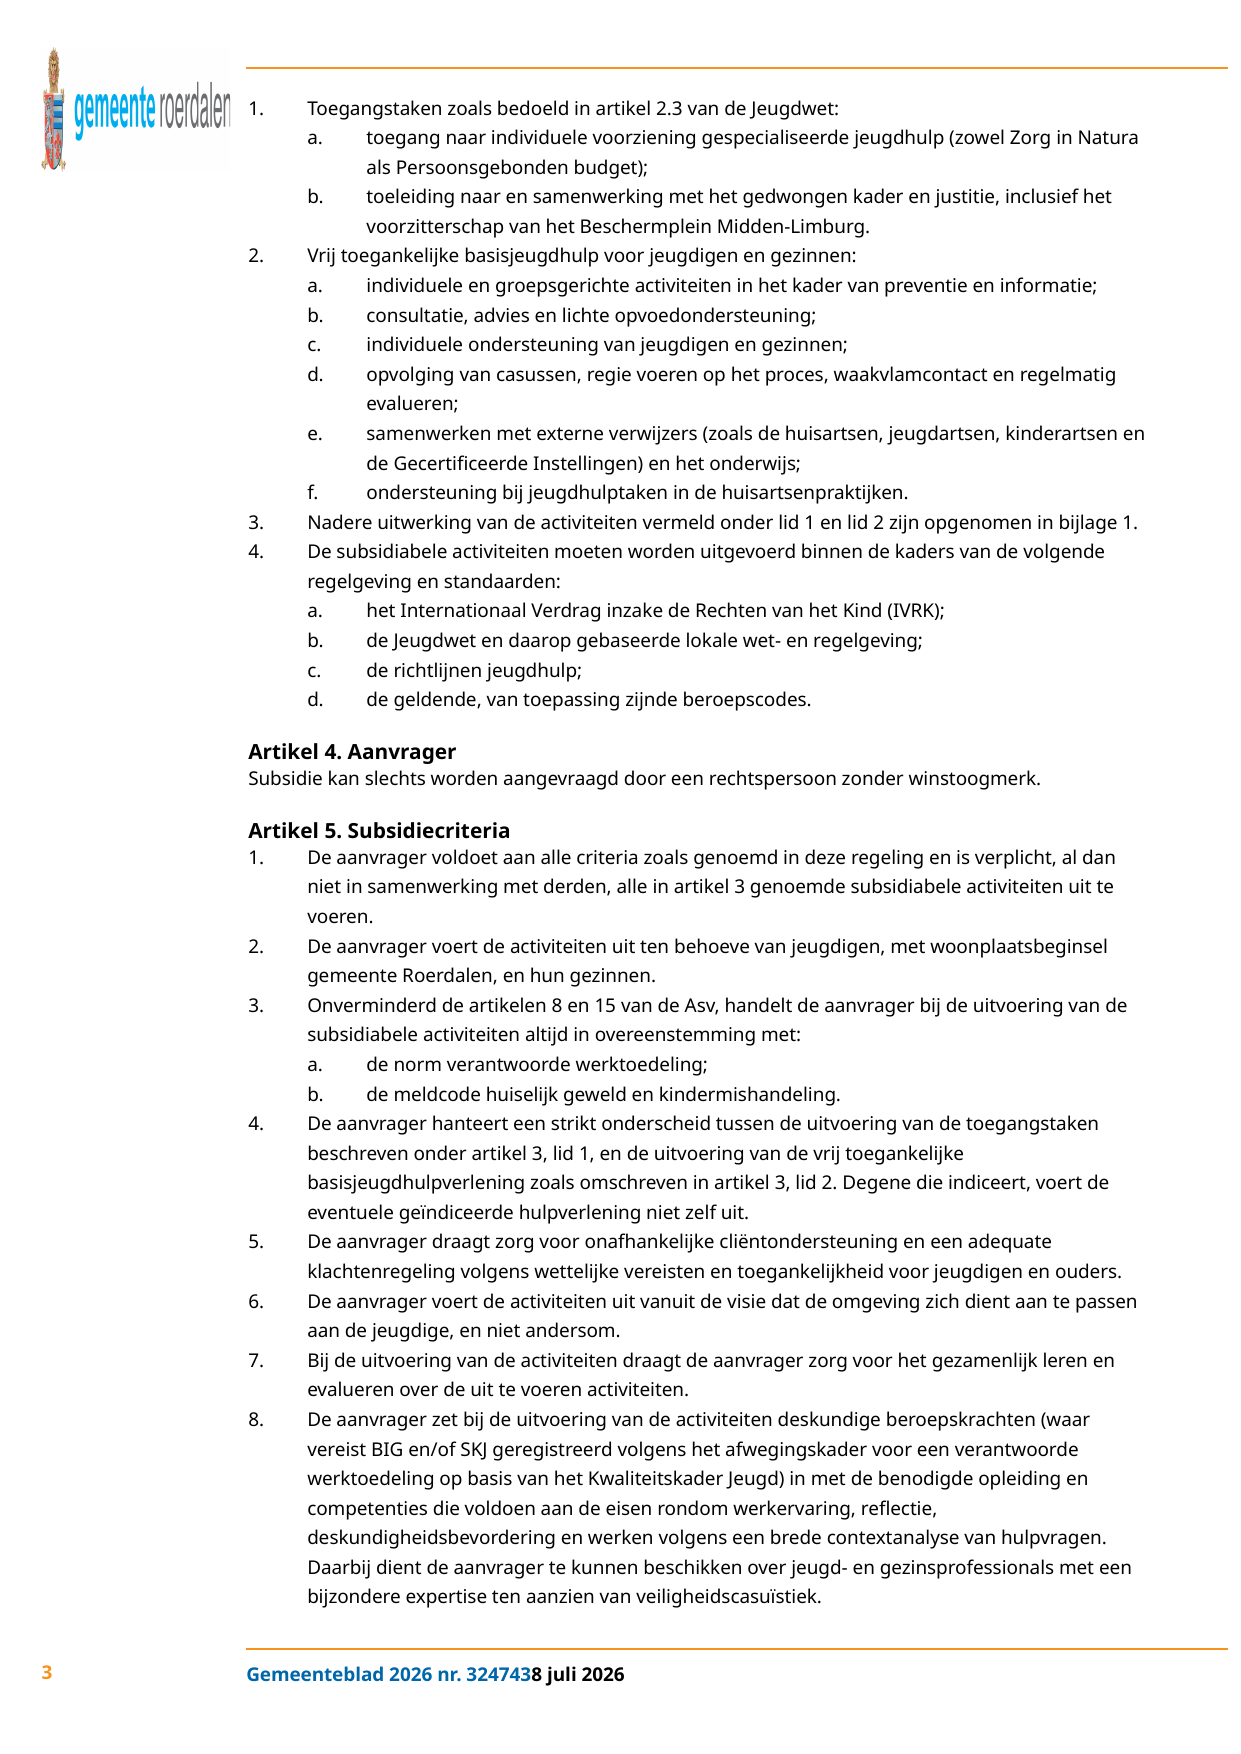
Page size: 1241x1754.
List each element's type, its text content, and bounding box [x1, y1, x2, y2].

list Bij de uitvoering van de activiteiten draagt de aanvrager zorg voor het gezamenlijk leren en evalueren over de uit te voeren activiteiten. [248, 1347, 1152, 1402]
list de Jeugdwet en daarop gebaseerde lokale wet- en regelgeving; [307, 627, 1152, 653]
text Subsidie kan slechts worden aangevraagd door een rechtspersoon zonder winstoogmerk. [248, 765, 1152, 791]
list de richtlijnen jeugdhulp; [307, 657, 1152, 683]
text Artikel 5. Subsidiecriteria [248, 816, 1152, 844]
list opvolging van casussen, regie voeren op het proces, waakvlamcontact en regelmatig evalueren; [307, 361, 1152, 416]
list Nadere uitwerking van de activiteiten vermeld onder lid 1 en lid 2 zijn opgenomen in bijlage 1. [248, 509, 1152, 535]
list de meldcode huiselijk geweld en kindermishandeling. [307, 1081, 1152, 1107]
list de norm verantwoorde werktoedeling; [307, 1051, 1152, 1077]
list ondersteuning bij jeugdhulptaken in de huisartsenpraktijken. [307, 479, 1152, 505]
list De aanvrager voert de activiteiten uit vanuit de visie dat de omgeving zich dient aan te passen aan de jeugdige, en niet andersom. [248, 1288, 1152, 1343]
list Toegangstaken zoals bedoeld in artikel 2.3 van de Jeugdwet: [248, 95, 1152, 121]
list De subsidiabele activiteiten moeten worden uitgevoerd binnen de kaders van de volgende regelgeving en standaarden: [248, 538, 1152, 594]
list samenwerken met externe verwijzers (zoals de huisartsen, jeugdartsen, kinderartsen en de Gecertificeerde Instellingen) en het onderwijs; [307, 420, 1152, 476]
list het Internationaal Verdrag inzake de Rechten van het Kind (IVRK); [307, 598, 1152, 623]
list De aanvrager voert de activiteiten uit ten behoeve van jeugdigen, met woonplaatsbeginsel gemeente Roerdalen, en hun gezinnen. [248, 933, 1152, 988]
list Vrij toegankelijke basisjeugdhulp voor jeugdigen en gezinnen: [248, 243, 1152, 268]
list toeleiding naar en samenwerking met het gedwongen kader en justitie, inclusief het voorzitterschap van het Beschermplein Midden-Limburg. [307, 183, 1152, 239]
list De aanvrager draagt zorg voor onafhankelijke cliëntondersteuning en een adequate klachtenregeling volgens wettelijke vereisten en toegankelijkheid voor jeugdigen en ouders. [248, 1229, 1152, 1284]
picture [41, 47, 231, 172]
list De aanvrager zet bij de uitvoering van de activiteiten deskundige beroepskrachten (waar vereist BIG en/of SKJ geregistreerd volgens het afwegingskader voor een verantwoorde werktoedeling op basis van het Kwaliteitskader Jeugd) in met de benodigde opleiding en competenties die voldoen aan de eisen rondom werkervaring, reflectie, deskundigheidsbevordering en werken volgens een brede contextanalyse van hulpvragen. Daarbij dient de aanvrager te kunnen beschikken over jeugd- en gezinsprofessionals met een bijzondere expertise ten aanzien van veiligheidscasuïstiek. [248, 1406, 1152, 1609]
list De aanvrager hanteert een strikt onderscheid tussen de uitvoering van de toegangstaken beschreven onder artikel 3, lid 1, en de uitvoering van de vrij toegankelijke basisjeugdhulpverlening zoals omschreven in artikel 3, lid 2. Degene die indiceert, voert de eventuele geïndiceerde hulpverlening niet zelf uit. [248, 1110, 1152, 1225]
list De aanvrager voldoet aan alle criteria zoals genoemd in deze regeling en is verplicht, al dan niet in samenwerking met derden, alle in artikel 3 genoemde subsidiabele activiteiten uit te voeren. [248, 844, 1152, 929]
text Artikel 4. Aanvrager [248, 737, 1152, 765]
list toegang naar individuele voorziening gespecialiseerde jeugdhulp (zowel Zorg in Natura als Persoonsgebonden budget); [307, 124, 1152, 180]
list consultatie, advies en lichte opvoedondersteuning; [307, 302, 1152, 328]
list Onverminderd de artikelen 8 en 15 van de Asv, handelt de aanvrager bij de uitvoering van de subsidiabele activiteiten altijd in overeenstemming met: [248, 992, 1152, 1047]
list individuele en groepsgerichte activiteiten in het kader van preventie en informatie; [307, 272, 1152, 298]
list de geldende, van toepassing zijnde beroepscodes. [307, 686, 1152, 712]
list individuele ondersteuning van jeugdigen en gezinnen; [307, 331, 1152, 357]
